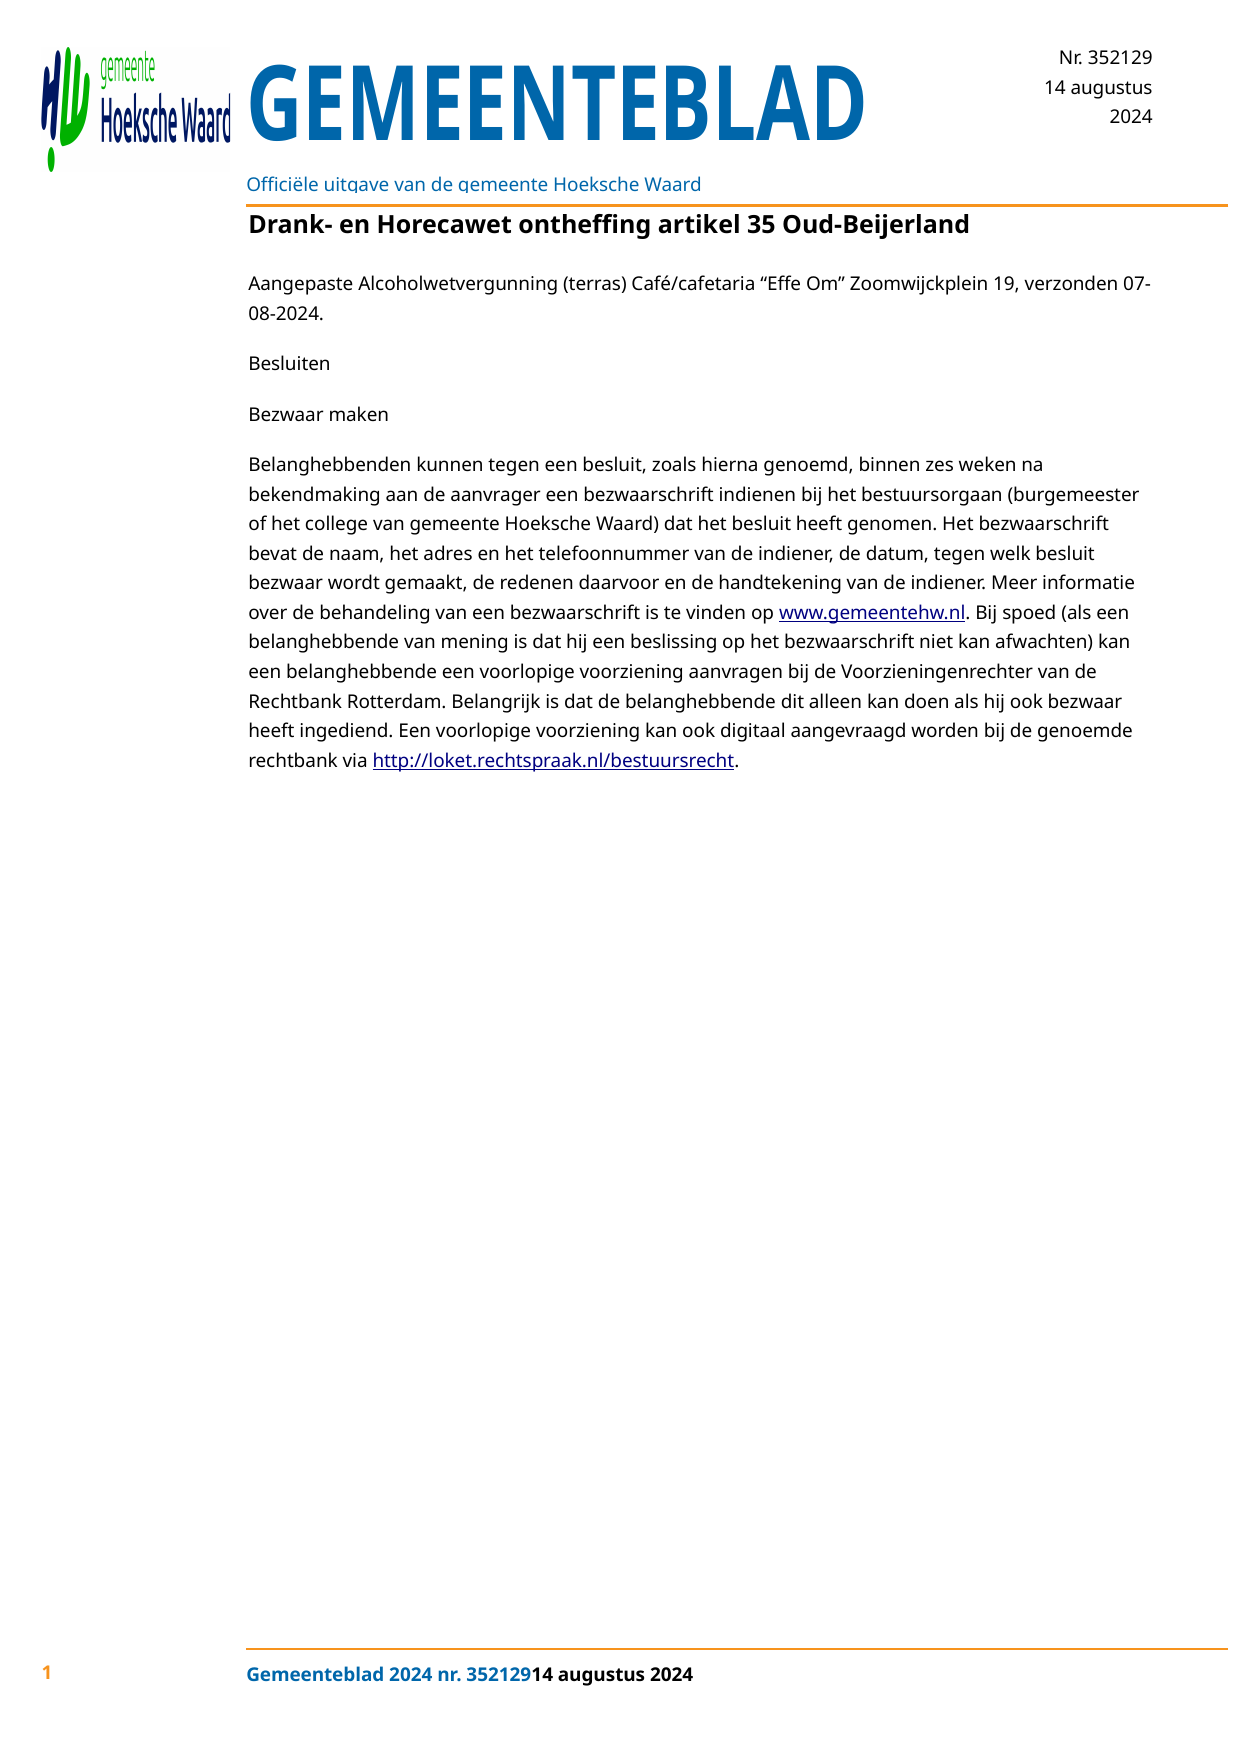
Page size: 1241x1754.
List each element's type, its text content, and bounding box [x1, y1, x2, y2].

text Belanghebbenden kunnen tegen een besluit, zoals hierna genoemd, binnen zes weken na bekendmaking aan de aanvrager een bezwaarschrift indienen bij het bestuursorgaan (burgemeester of het college van gemeente Hoeksche Waard) dat het besluit heeft genomen. Het bezwaarschrift bevat de naam, het adres en het telefoonnummer van de indiener, de datum, tegen welk besluit bezwaar wordt gemaakt, de redenen daarvoor en de handtekening van de indiener. Meer informatie over de behandeling van een bezwaarschrift is te vinden op www.gemeentehw.nl. Bij spoed (als een belanghebbende van mening is dat hij een beslissing op het bezwaarschrift niet kan afwachten) kan een belanghebbende een voorlopige voorziening aanvragen bij de Voorzieningenrechter van de Rechtbank Rotterdam. Belangrijk is dat de belanghebbende dit alleen kan doen als hij ook bezwaar heeft ingediend. Een voorlopige voorziening kan ook digitaal aangevraagd worden bij de genoemde rechtbank via http://loket.rechtspraak.nl/bestuursrecht. [248, 451, 1152, 773]
text Drank- en Horecawet ontheffing artikel 35 Oud-Beijerland [248, 207, 1152, 241]
text Bezwaar maken [248, 401, 1152, 426]
text Aangepaste Alcoholwetvergunning (terras) Café/cafetaria “Effe Om” Zoomwijckplein 19, verzonden 07-08-2024. [248, 270, 1152, 326]
picture [41, 47, 231, 172]
text Besluiten [248, 350, 1152, 376]
